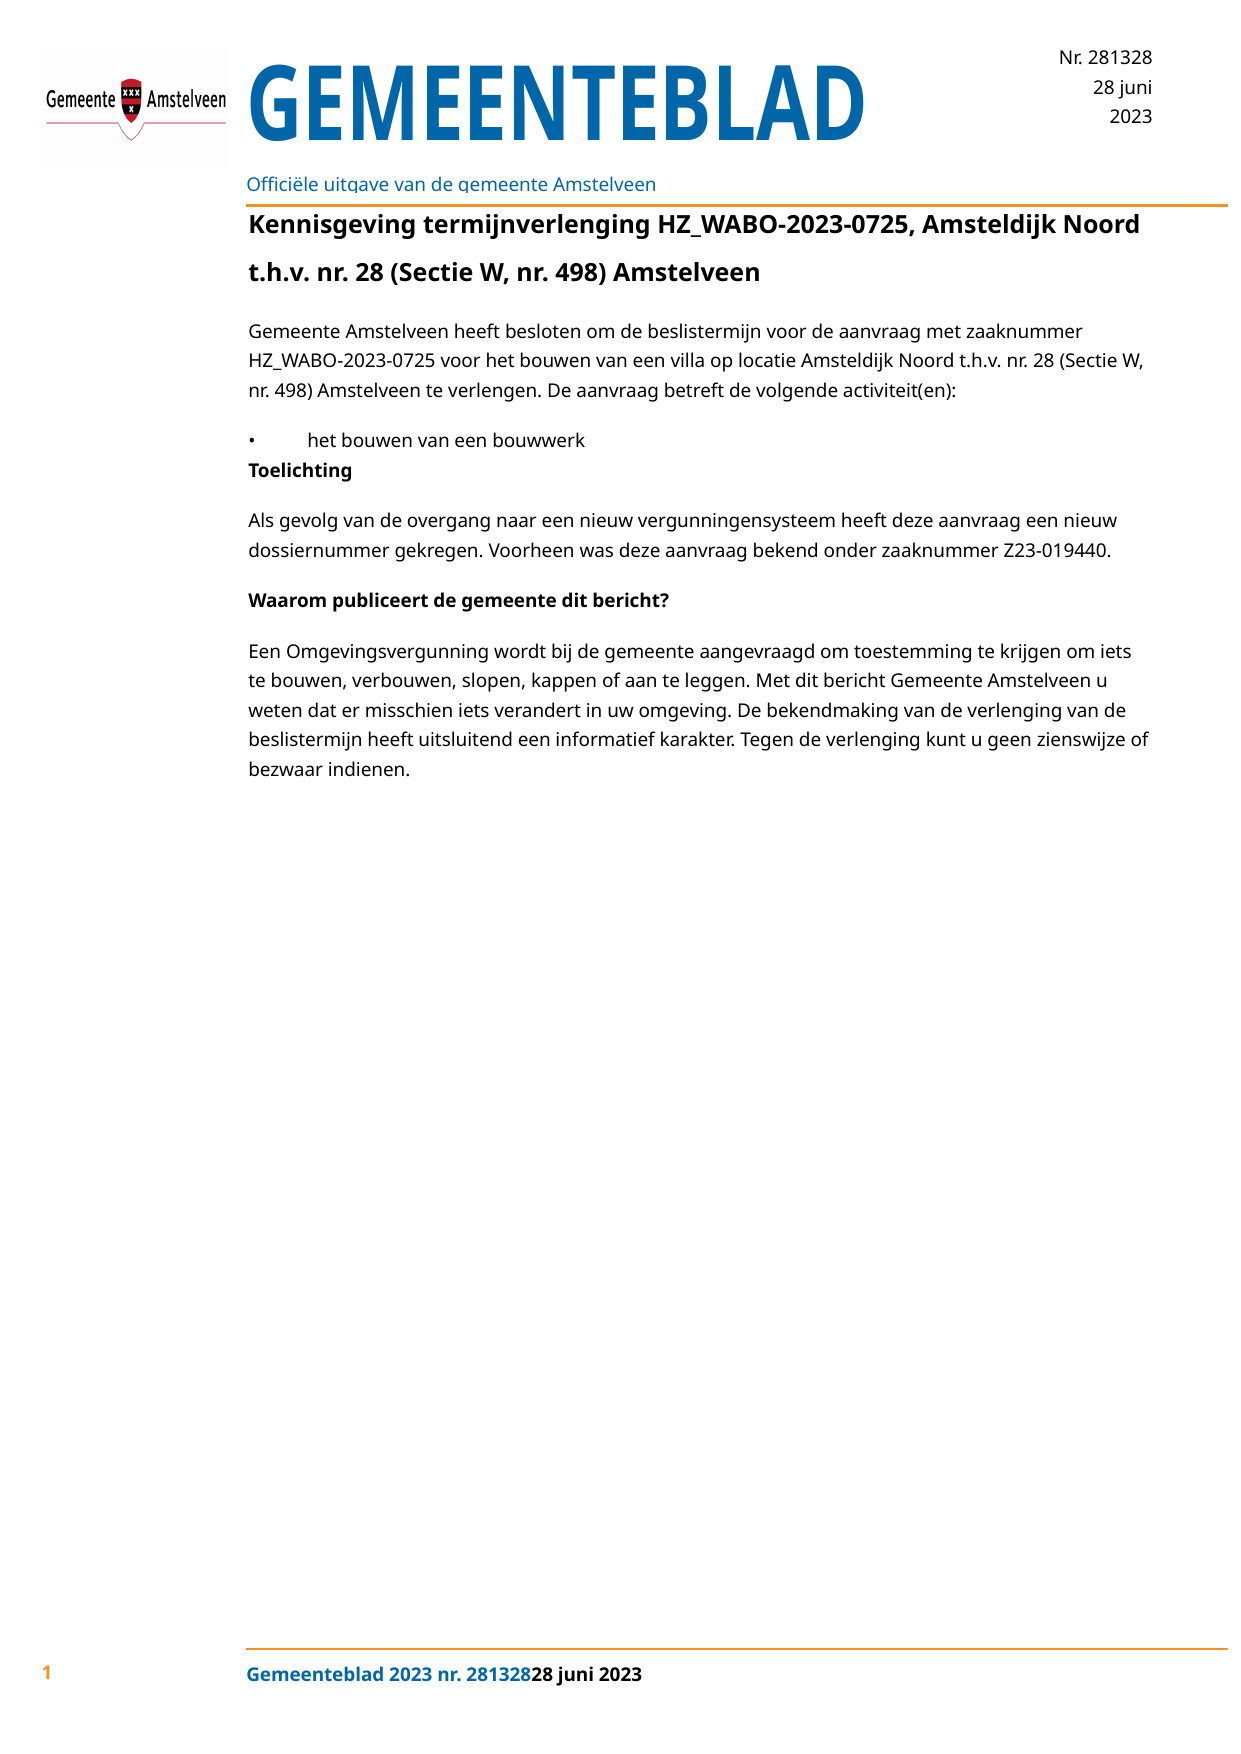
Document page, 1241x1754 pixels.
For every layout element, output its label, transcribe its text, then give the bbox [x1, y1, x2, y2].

text Een Omgevingsvergunning wordt bij de gemeente aangevraagd om toestemming te krijgen om iets te bouwen, verbouwen, slopen, kappen of aan te leggen. Met dit bericht Gemeente Amstelveen u weten dat er misschien iets verandert in uw omgeving. De bekendmaking van de verlenging van de beslistermijn heeft uitsluitend een informatief karakter. Tegen de verlenging kunt u geen zienswijze of bezwaar indienen. [248, 638, 1152, 782]
text Gemeente Amstelveen heeft besloten om de beslistermijn voor de aanvraag met zaaknummer HZ_WABO-2023-0725 voor het bouwen van een villa op locatie Amsteldijk Noord t.h.v. nr. 28 (Sectie W, nr. 498) Amstelveen te verlengen. De aanvraag betreft de volgende activiteit(en): [248, 318, 1152, 403]
text Waarom publiceert de gemeente dit bericht? [248, 587, 1152, 613]
list het bouwen van een bouwwerk [248, 427, 1152, 453]
picture [41, 47, 231, 172]
text Kennisgeving termijnverlenging HZ_WABO-2023-0725, Amsteldijk Noord t.h.v. nr. 28 (Sectie W, nr. 498) Amstelveen [248, 207, 1152, 288]
text Toelichting [248, 457, 1152, 483]
text Als gevolg van de overgang naar een nieuw vergunningensysteem heeft deze aanvraag een nieuw dossiernummer gekregen. Voorheen was deze aanvraag bekend onder zaaknummer Z23-019440. [248, 507, 1152, 563]
